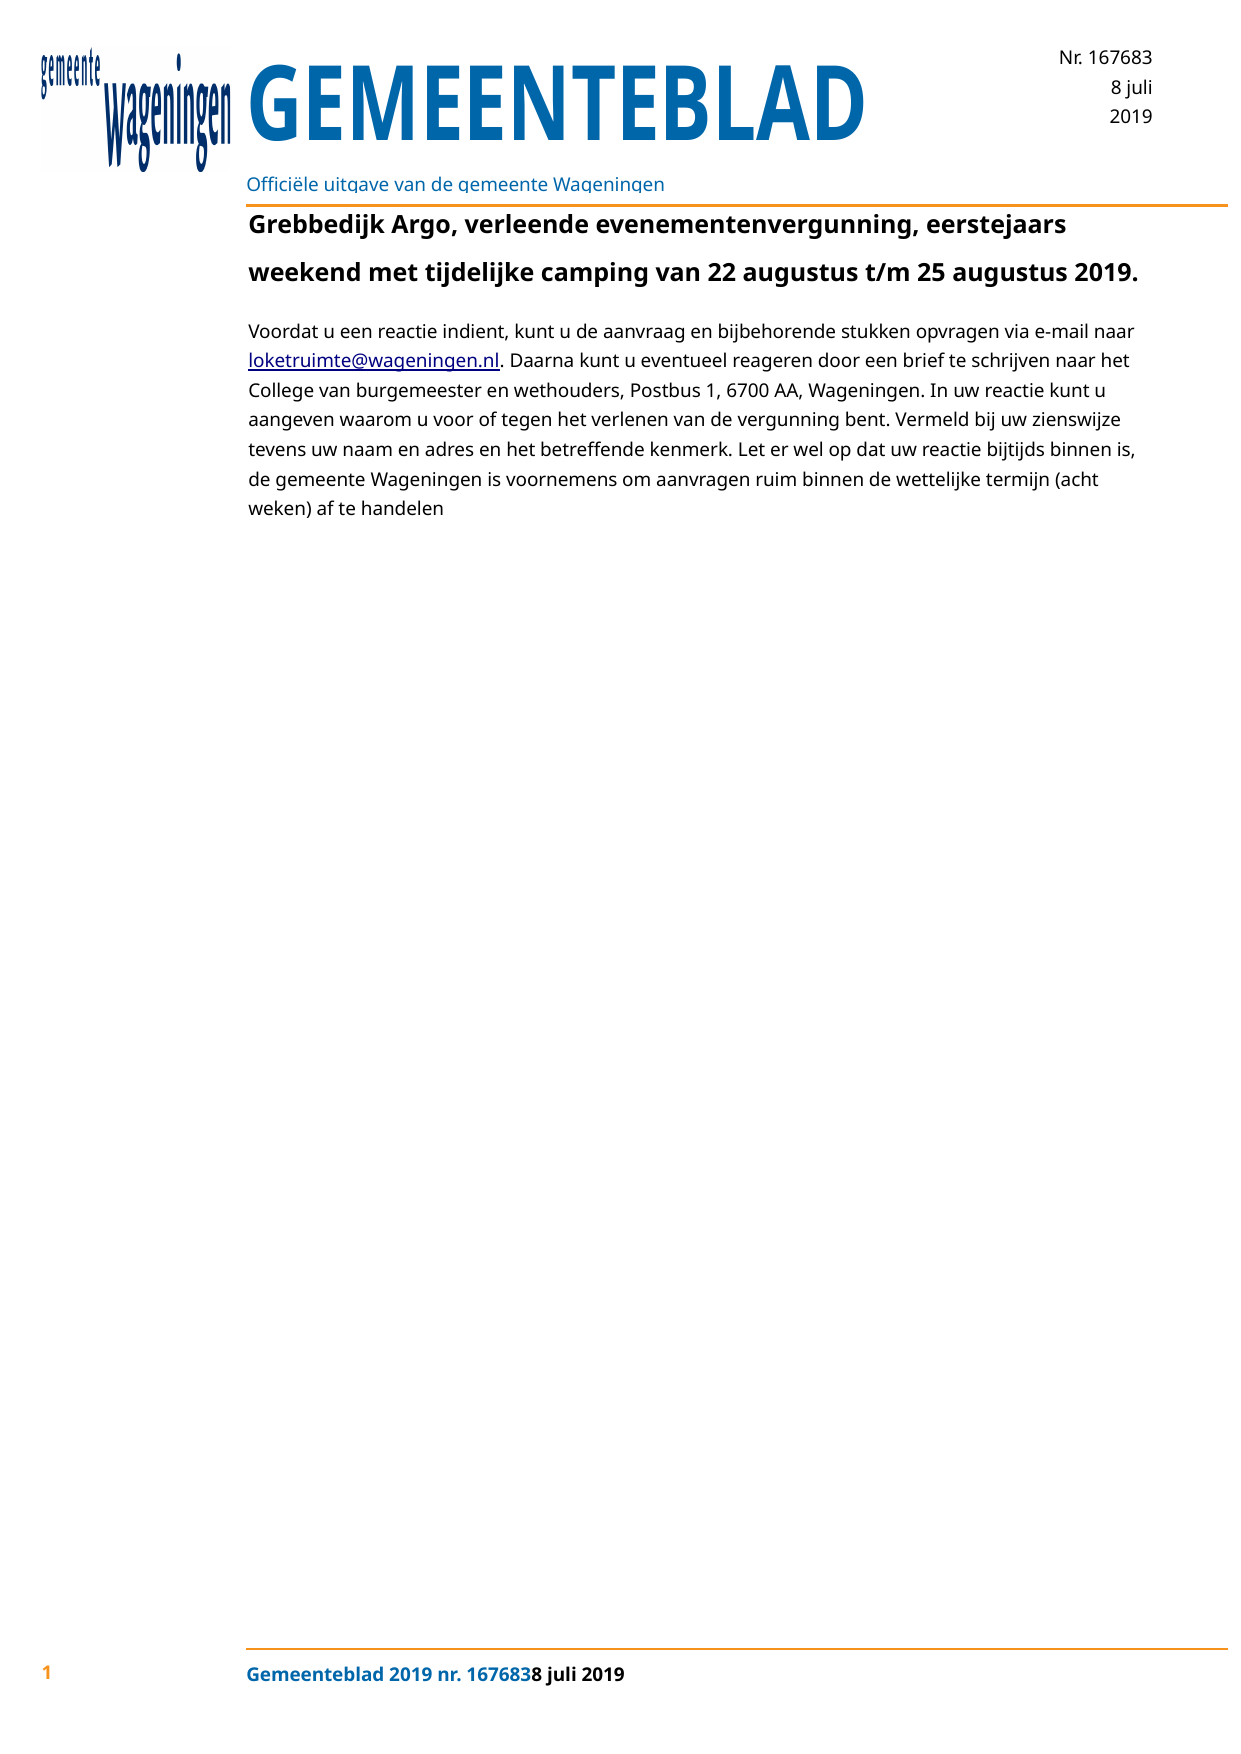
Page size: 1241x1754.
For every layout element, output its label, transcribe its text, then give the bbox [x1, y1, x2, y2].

text Voordat u een reactie indient, kunt u de aanvraag en bijbehorende stukken opvragen via e-mail naar loketruimte@wageningen.nl. Daarna kunt u eventueel reageren door een brief te schrijven naar het College van burgemeester en wethouders, Postbus 1, 6700 AA, Wageningen. In uw reactie kunt u aangeven waarom u voor of tegen het verlenen van de vergunning bent. Vermeld bij uw zienswijze tevens uw naam en adres en het betreffende kenmerk. Let er wel op dat uw reactie bijtijds binnen is, de gemeente Wageningen is voornemens om aanvragen ruim binnen de wettelijke termijn (acht weken) af te handelen [248, 318, 1152, 521]
text Grebbedijk Argo, verleende evenementenvergunning, eerstejaars weekend met tijdelijke camping van 22 augustus t/m 25 augustus 2019. [248, 207, 1152, 288]
picture [41, 47, 231, 172]
